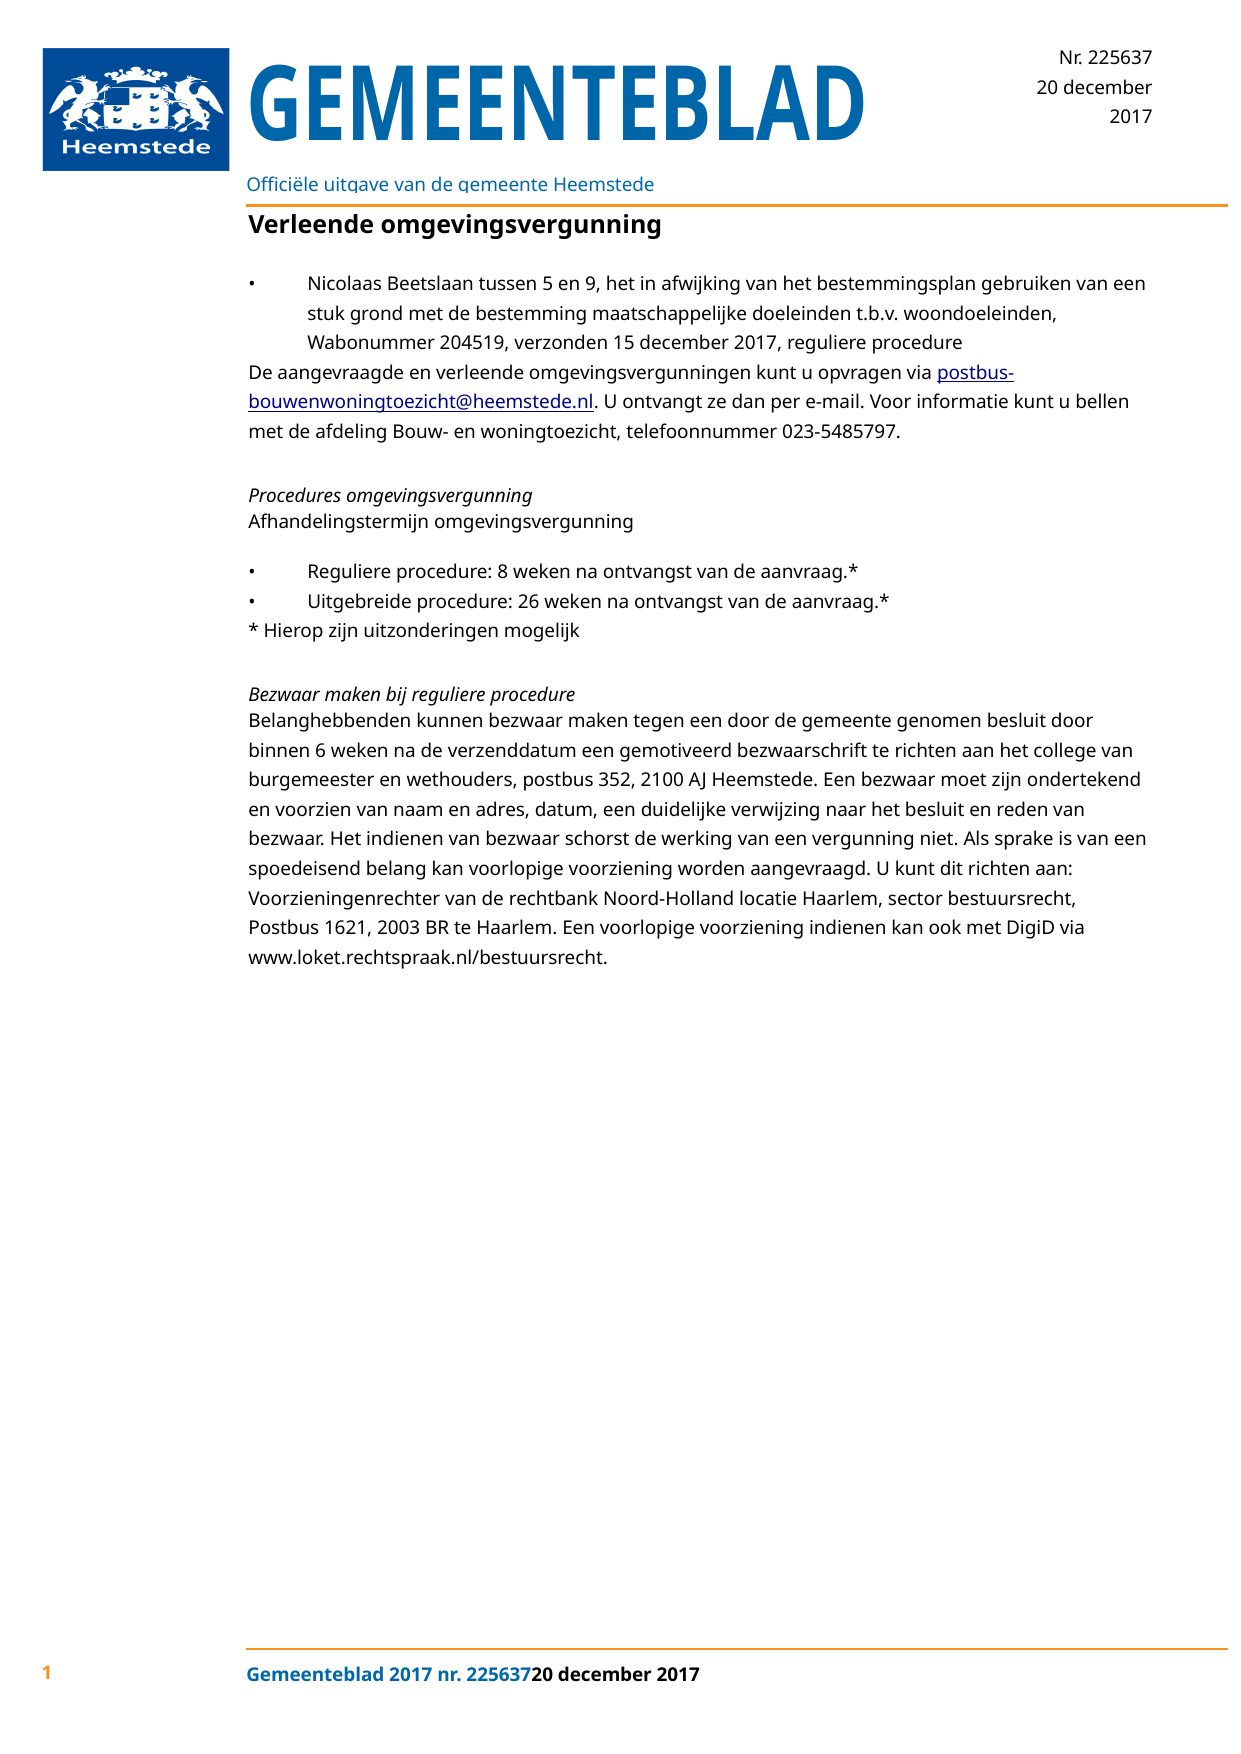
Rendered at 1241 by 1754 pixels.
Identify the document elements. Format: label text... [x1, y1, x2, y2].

list Reguliere procedure: 8 weken na ontvangst van de aanvraag.* [248, 558, 1152, 584]
list Uitgebreide procedure: 26 weken na ontvangst van de aanvraag.* [248, 588, 1152, 614]
text Procedures omgevingsvergunning [248, 482, 1152, 508]
list Nicolaas Beetslaan tussen 5 en 9, het in afwijking van het bestemmingsplan gebruiken van een stuk grond met de bestemming maatschappelijke doeleinden t.b.v. woondoeleinden, Wabonummer 204519, verzonden 15 december 2017, reguliere procedure [248, 270, 1152, 355]
picture [41, 47, 231, 172]
text * Hierop zijn uitzonderingen mogelijk [248, 617, 1152, 643]
text Bezwaar maken bij reguliere procedure [248, 681, 1152, 707]
text Belanghebbenden kunnen bezwaar maken tegen een door de gemeente genomen besluit door binnen 6 weken na de verzenddatum een gemotiveerd bezwaarschrift te richten aan het college van burgemeester en wethouders, postbus 352, 2100 AJ Heemstede. Een bezwaar moet zijn ondertekend en voorzien van naam en adres, datum, een duidelijke verwijzing naar het besluit en reden van bezwaar. Het indienen van bezwaar schorst de werking van een vergunning niet. Als sprake is van een spoedeisend belang kan voorlopige voorziening worden aangevraagd. U kunt dit richten aan: Voorzieningenrechter van de rechtbank Noord-Holland locatie Haarlem, sector bestuursrecht, Postbus 1621, 2003 BR te Haarlem. Een voorlopige voorziening indienen kan ook met DigiD via www.loket.rechtspraak.nl/bestuursrecht. [248, 707, 1152, 969]
text Afhandelingstermijn omgevingsvergunning [248, 508, 1152, 534]
text De aangevraagde en verleende omgevingsvergunningen kunt u opvragen via postbus-bouwenwoningtoezicht@heemstede.nl. U ontvangt ze dan per e-mail. Voor informatie kunt u bellen met de afdeling Bouw- en woningtoezicht, telefoonnummer 023-5485797. [248, 359, 1152, 444]
text Verleende omgevingsvergunning [248, 207, 1152, 241]
